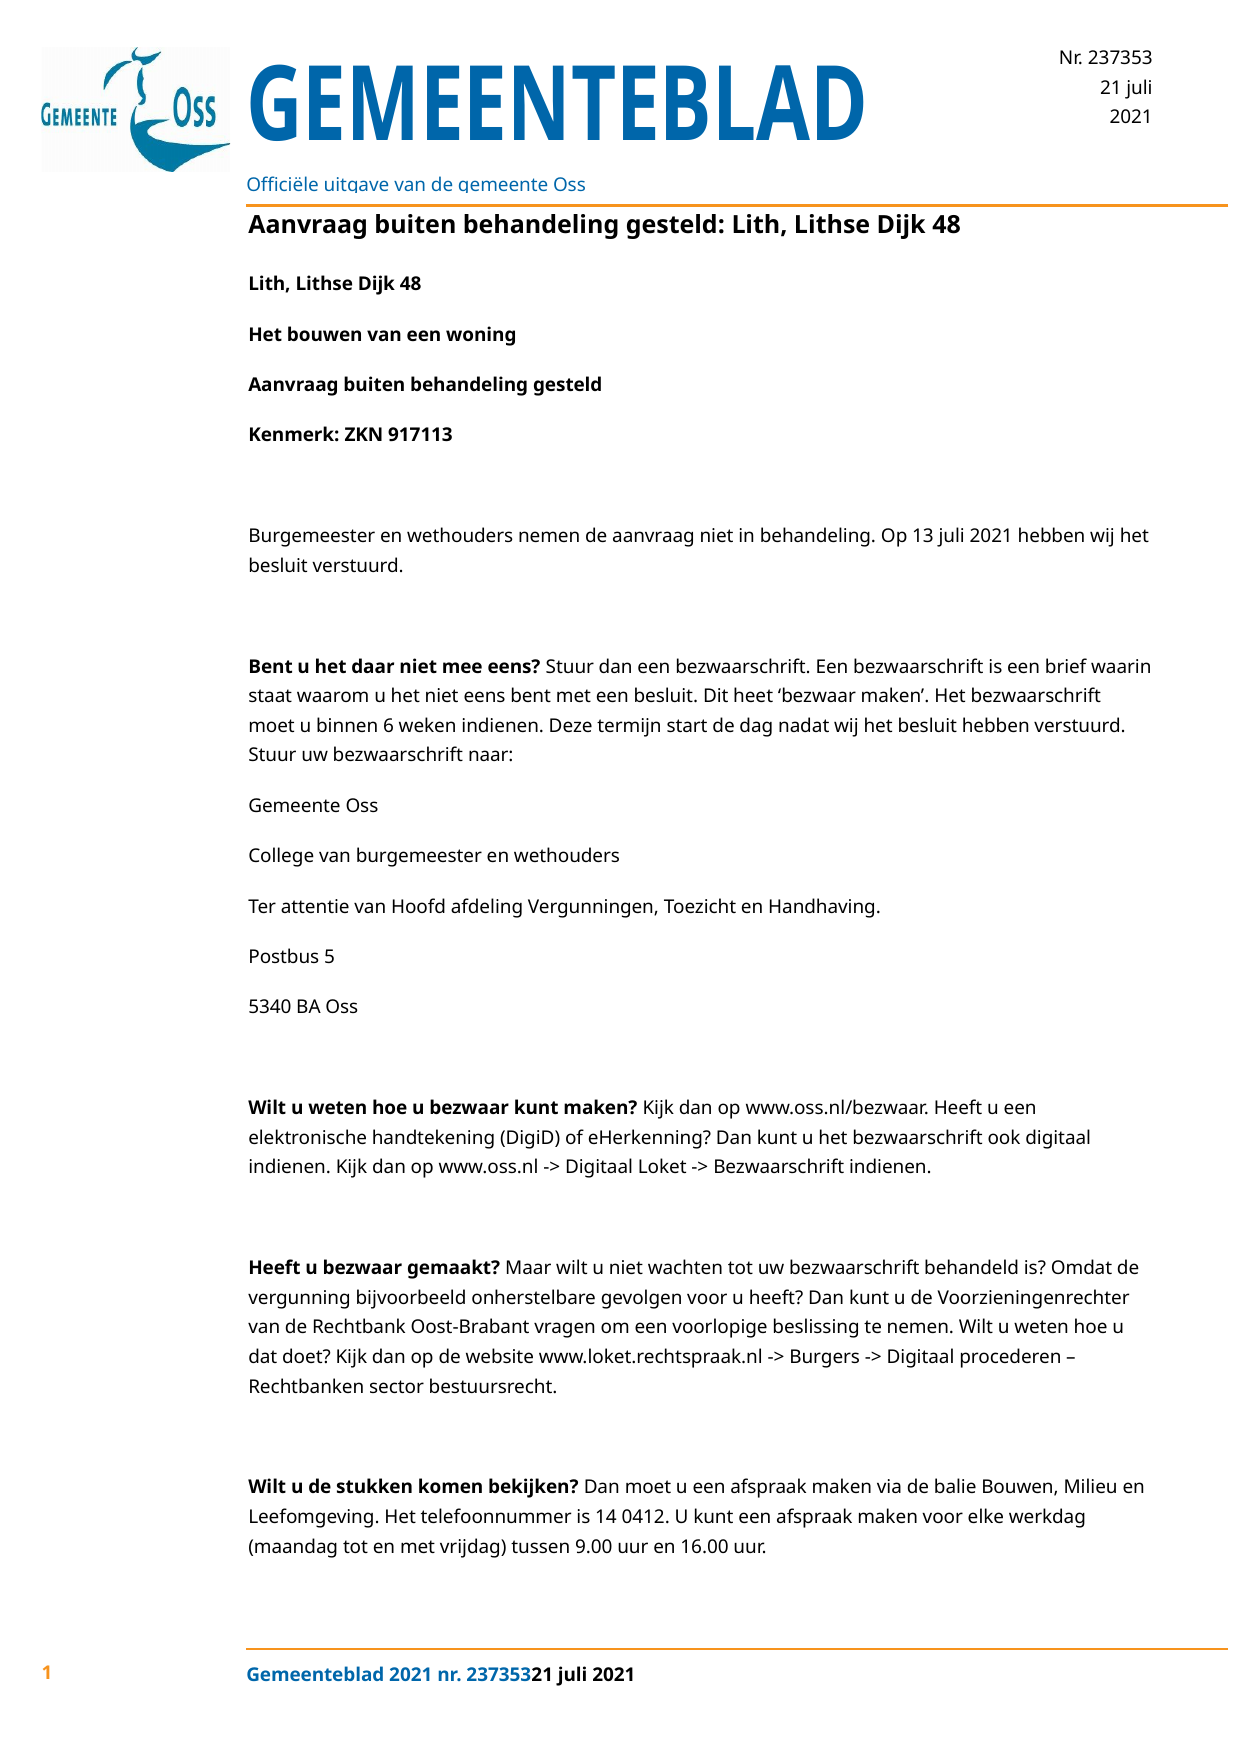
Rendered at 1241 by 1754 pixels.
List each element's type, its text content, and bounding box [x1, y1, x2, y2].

text Heeft u bezwaar gemaakt? Maar wilt u niet wachten tot uw bezwaarschrift behandeld is? Omdat de vergunning bijvoorbeeld onherstelbare gevolgen voor u heeft? Dan kunt u de Voorzieningenrechter van de Rechtbank Oost-Brabant vragen om een voorlopige beslissing te nemen. Wilt u weten hoe u dat doet? Kijk dan op de website www.loket.rechtspraak.nl -> Burgers -> Digitaal procederen – Rechtbanken sector bestuursrecht. [248, 1254, 1152, 1398]
text Bent u het daar niet mee eens? Stuur dan een bezwaarschrift. Een bezwaarschrift is een brief waarin staat waarom u het niet eens bent met een besluit. Dit heet ‘bezwaar maken’. Het bezwaarschrift moet u binnen 6 weken indienen. Deze termijn start de dag nadat wij het besluit hebben verstuurd. Stuur uw bezwaarschrift naar: [248, 653, 1152, 767]
text Aanvraag buiten behandeling gesteld [248, 371, 1152, 397]
text Gemeente Oss [248, 792, 1152, 818]
text Kenmerk: ZKN 917113 [248, 422, 1152, 447]
text Burgemeester en wethouders nemen de aanvraag niet in behandeling. Op 13 juli 2021 hebben wij het besluit verstuurd. [248, 522, 1152, 578]
text College van burgemeester en wethouders [248, 842, 1152, 868]
text 5340 BA Oss [248, 994, 1152, 1019]
text Aanvraag buiten behandeling gesteld: Lith, Lithse Dijk 48 [248, 207, 1152, 241]
text Het bouwen van een woning [248, 321, 1152, 346]
picture [41, 47, 231, 172]
text Ter attentie van Hoofd afdeling Vergunningen, Toezicht en Handhaving. [248, 893, 1152, 918]
text Postbus 5 [248, 943, 1152, 969]
text Wilt u de stukken komen bekijken? Dan moet u een afspraak maken via de balie Bouwen, Milieu en Leefomgeving. Het telefoonnummer is 14 0412. U kunt een afspraak maken voor elke werkdag (maandag tot en met vrijdag) tussen 9.00 uur en 16.00 uur. [248, 1474, 1152, 1558]
text Wilt u weten hoe u bezwaar kunt maken? Kijk dan op www.oss.nl/bezwaar. Heeft u een elektronische handtekening (DigiD) of eHerkenning? Dan kunt u het bezwaarschrift ook digitaal indienen. Kijk dan op www.oss.nl -> Digitaal Loket -> Bezwaarschrift indienen. [248, 1094, 1152, 1179]
text Lith, Lithse Dijk 48 [248, 270, 1152, 296]
